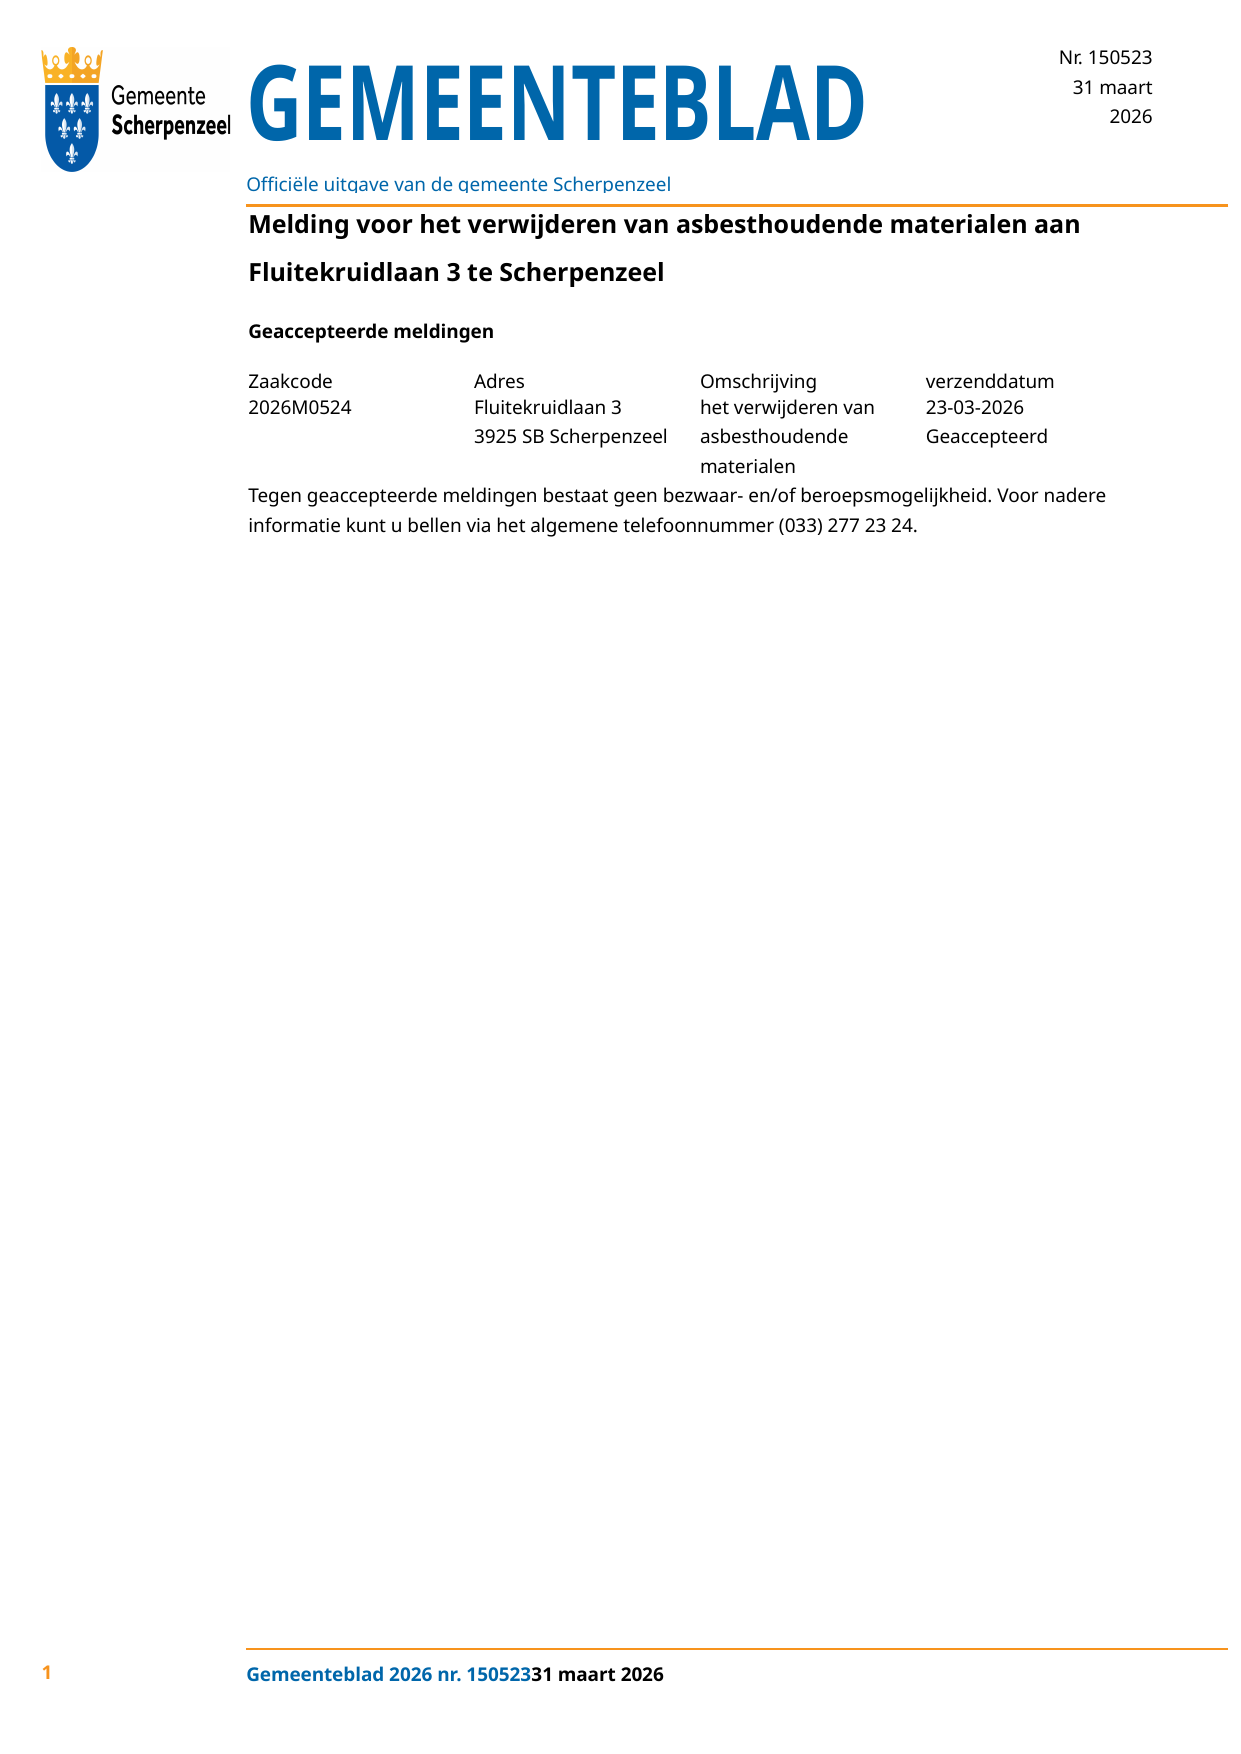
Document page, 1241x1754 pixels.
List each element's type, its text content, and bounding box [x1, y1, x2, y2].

table_cell 23-03-2026 Geaccepteerd [926, 394, 1152, 479]
table_cell het verwijderen van asbesthoudende materialen [700, 394, 926, 479]
table_header Zaakcode [248, 369, 474, 394]
table_header Adres [474, 369, 700, 394]
text Tegen geaccepteerde meldingen bestaat geen bezwaar- en/of beroepsmogelijkheid. Voor nadere informatie kunt u bellen via het algemene telefoonnummer (033) 277 23 24. [248, 482, 1152, 538]
picture [41, 47, 231, 172]
text Melding voor het verwijderen van asbesthoudende materialen aan Fluitekruidlaan 3 te Scherpenzeel [248, 207, 1152, 288]
text Geaccepteerde meldingen [248, 318, 1152, 344]
table_header Omschrijving [700, 369, 926, 394]
table_cell Fluitekruidlaan 3 3925 SB Scherpenzeel [474, 394, 700, 479]
table_header verzenddatum [926, 369, 1152, 394]
table_cell 2026M0524 [248, 394, 474, 479]
